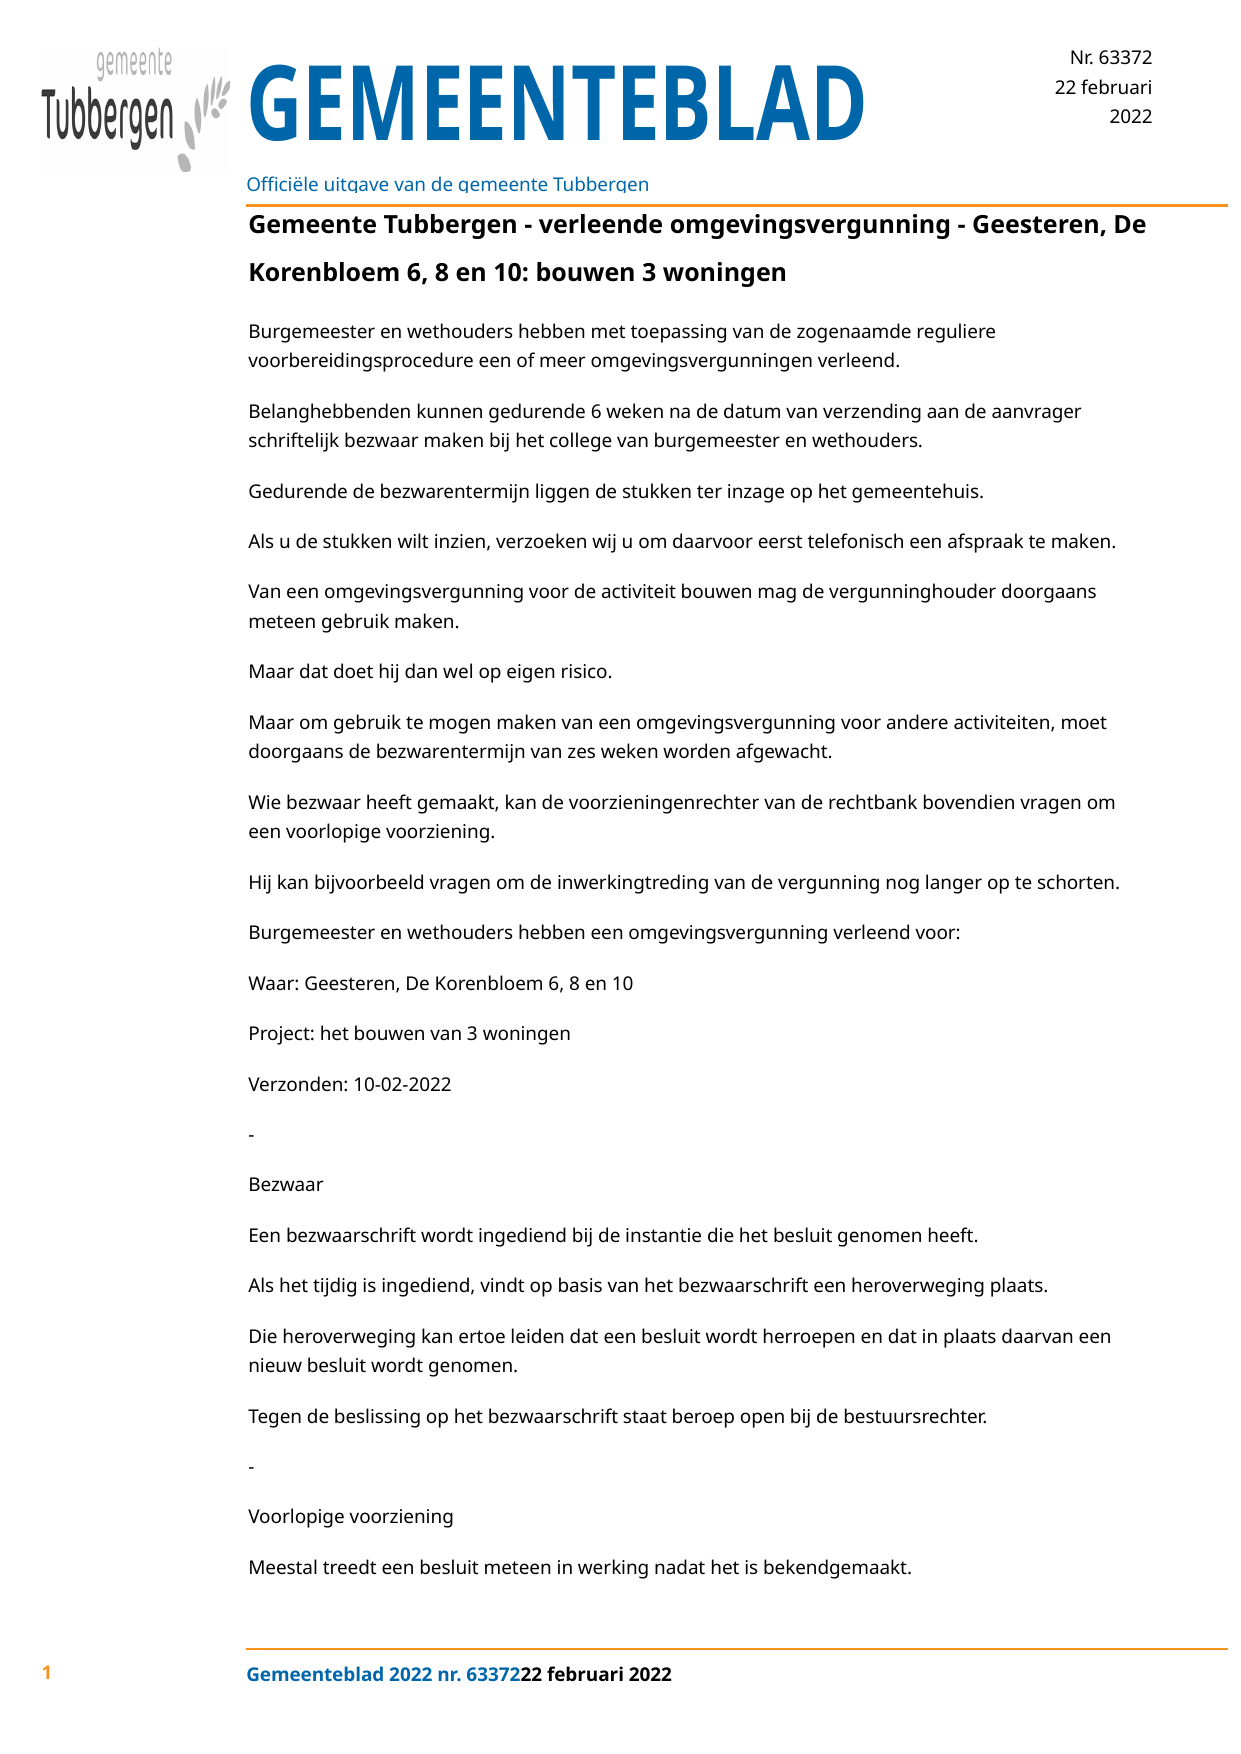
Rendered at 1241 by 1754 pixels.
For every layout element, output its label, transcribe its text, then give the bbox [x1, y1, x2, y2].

text Als u de stukken wilt inzien, verzoeken wij u om daarvoor eerst telefonisch een afspraak te maken. [248, 528, 1152, 554]
text Gemeente Tubbergen - verleende omgevingsvergunning - Geesteren, De Korenbloem 6, 8 en 10: bouwen 3 woningen [248, 207, 1152, 288]
text Maar dat doet hij dan wel op eigen risico. [248, 659, 1152, 684]
text Burgemeester en wethouders hebben met toepassing van de zogenaamde reguliere voorbereidingsprocedure een of meer omgevingsvergunningen verleend. [248, 318, 1152, 373]
text Waar: Geesteren, De Korenbloem 6, 8 en 10 [248, 970, 1152, 996]
text Als het tijdig is ingediend, vindt op basis van het bezwaarschrift een heroverweging plaats. [248, 1272, 1152, 1298]
text Wie bezwaar heeft gemaakt, kan de voorzieningenrechter van de rechtbank bovendien vragen om een voorlopige voorziening. [248, 789, 1152, 844]
text Gedurende de bezwarentermijn liggen de stukken ter inzage op het gemeentehuis. [248, 478, 1152, 504]
text Verzonden: 10-02-2022 [248, 1071, 1152, 1097]
text Belanghebbenden kunnen gedurende 6 weken na de datum van verzending aan de aanvrager schriftelijk bezwaar maken bij het college van burgemeester en wethouders. [248, 398, 1152, 453]
text Hij kan bijvoorbeeld vragen om de inwerkingtreding van de vergunning nog langer op te schorten. [248, 869, 1152, 895]
text Een bezwaarschrift wordt ingediend bij de instantie die het besluit genomen heeft. [248, 1222, 1152, 1248]
text Die heroverweging kan ertoe leiden dat een besluit wordt herroepen en dat in plaats daarvan een nieuw besluit wordt genomen. [248, 1323, 1152, 1378]
text Tegen de beslissing op het bezwaarschrift staat beroep open bij de bestuursrechter. [248, 1403, 1152, 1429]
text Voorlopige voorziening [248, 1504, 1152, 1529]
text Project: het bouwen van 3 woningen [248, 1020, 1152, 1046]
text Burgemeester en wethouders hebben een omgevingsvergunning verleend voor: [248, 919, 1152, 945]
text Van een omgevingsvergunning voor de activiteit bouwen mag de vergunninghouder doorgaans meteen gebruik maken. [248, 579, 1152, 634]
text - [248, 1453, 1152, 1479]
text Maar om gebruik te mogen maken van een omgevingsvergunning voor andere activiteiten, moet doorgaans de bezwarentermijn van zes weken worden afgewacht. [248, 709, 1152, 764]
picture [41, 47, 231, 172]
text - [248, 1121, 1152, 1147]
text Meestal treedt een besluit meteen in werking nadat het is bekendgemaakt. [248, 1554, 1152, 1580]
text Bezwaar [248, 1172, 1152, 1197]
